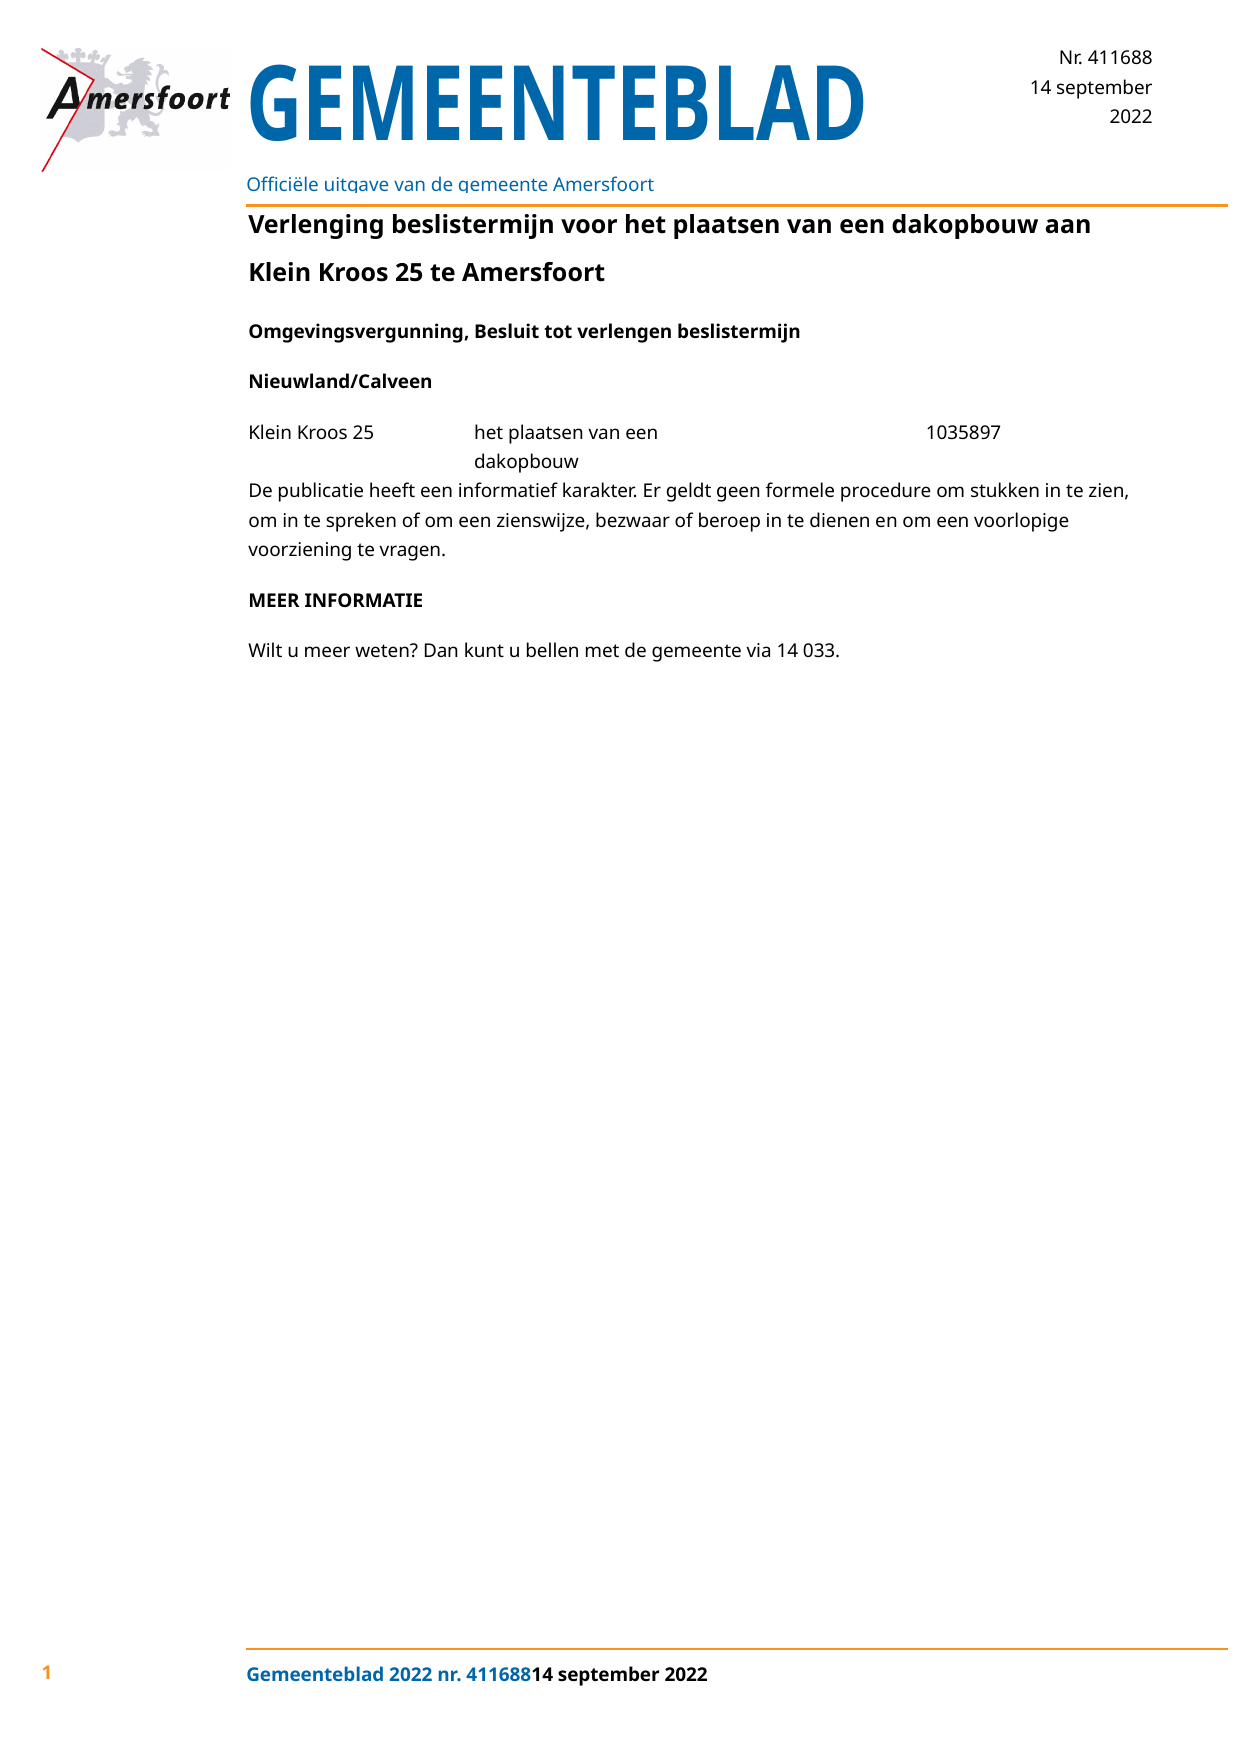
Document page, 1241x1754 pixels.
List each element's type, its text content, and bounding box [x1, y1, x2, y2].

table_header Klein Kroos 25 [248, 419, 474, 474]
text De publicatie heeft een informatief karakter. Er geldt geen formele procedure om stukken in te zien, om in te spreken of om een zienswijze, bezwaar of beroep in te dienen en om een voorlopige voorziening te vragen. [248, 477, 1152, 562]
table_header [700, 419, 926, 474]
table_header het plaatsen van een dakopbouw [474, 419, 700, 474]
text Verlenging beslistermijn voor het plaatsen van een dakopbouw aan Klein Kroos 25 te Amersfoort [248, 207, 1152, 288]
text Wilt u meer weten? Dan kunt u bellen met de gemeente via 14 033. [248, 637, 1152, 663]
text MEER INFORMATIE [248, 587, 1152, 613]
table_header 1035897 [926, 419, 1152, 474]
picture [41, 47, 231, 172]
text Omgevingsvergunning, Besluit tot verlengen beslistermijn [248, 318, 1152, 344]
text Nieuwland/Calveen [248, 368, 1152, 394]
